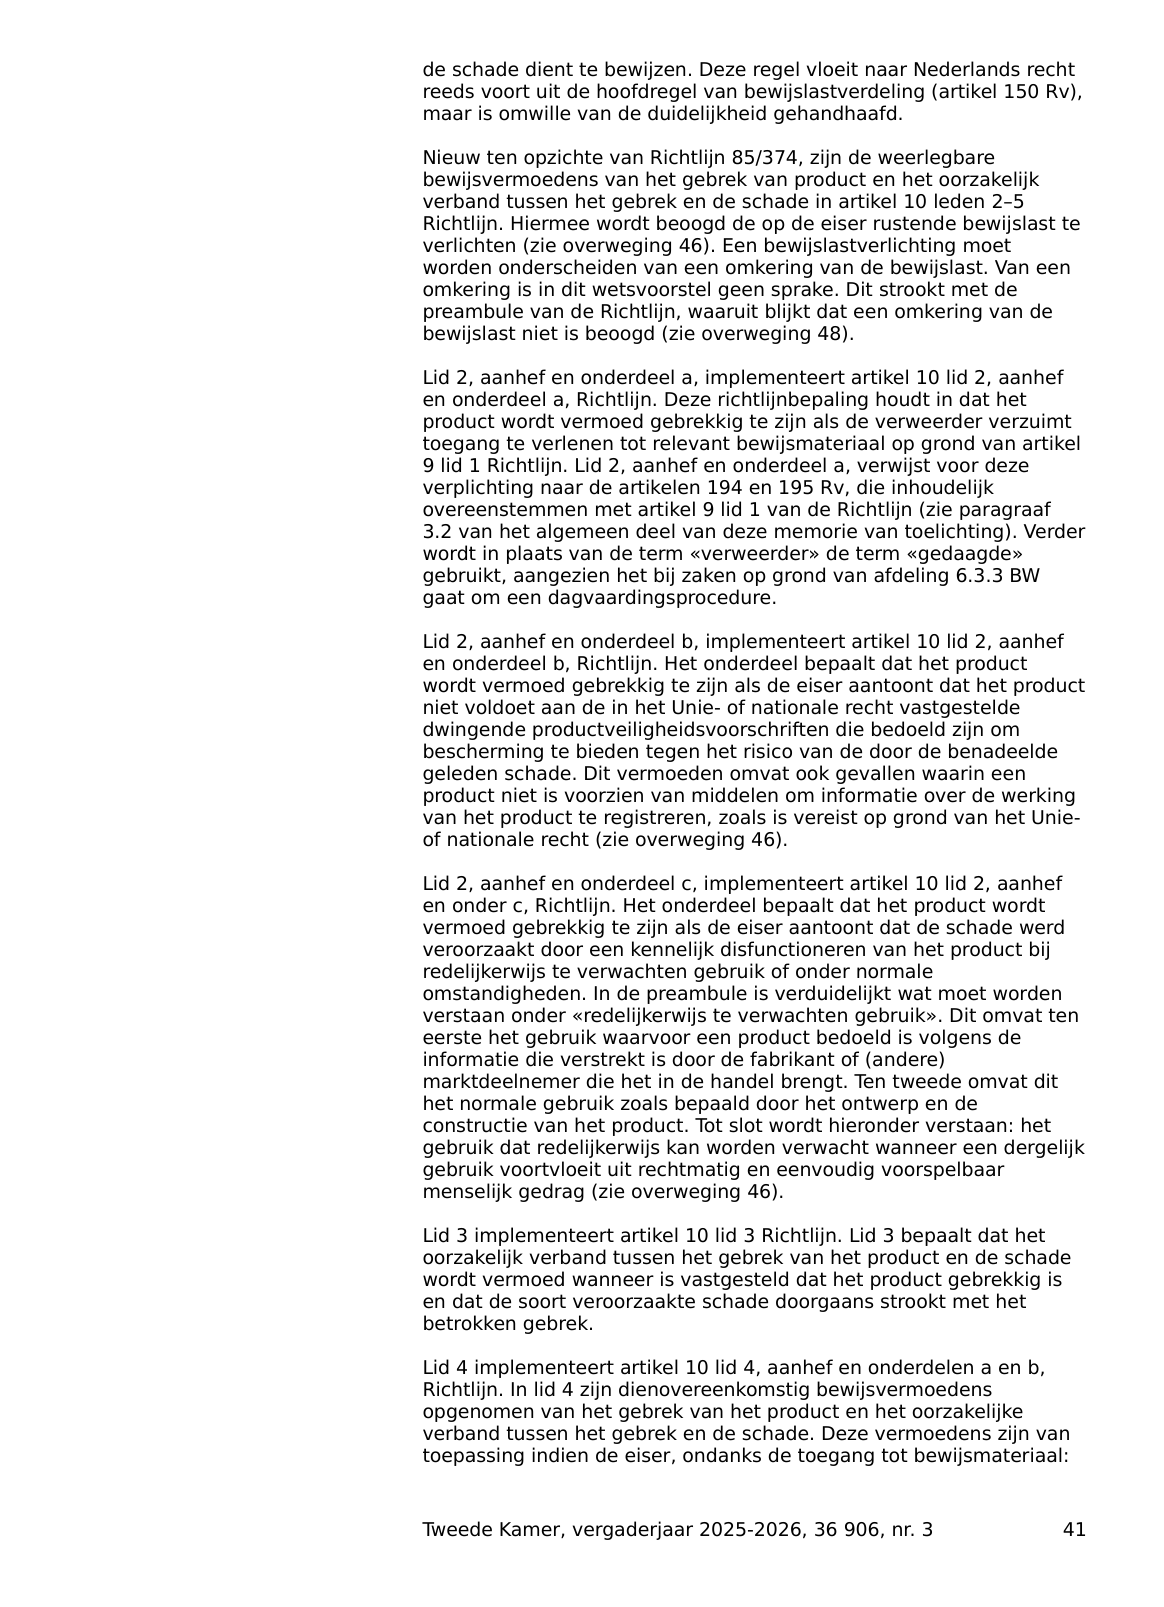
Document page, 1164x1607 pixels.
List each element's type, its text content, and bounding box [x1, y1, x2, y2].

text Nieuw ten opzichte van Richtlijn 85/374, zijn de weerlegbare bewijsvermoedens van het gebrek van product en het oorzakelijk verband tussen het gebrek en de schade in artikel 10 leden 2–5 Richtlijn. Hiermee wordt beoogd de op de eiser rustende bewijslast te verlichten (zie overweging 46). Een bewijslastverlichting moet worden onderscheiden van een omkering van de bewijslast. Van een omkering is in dit wetsvoorstel geen sprake. Dit strookt met de preambule van de Richtlijn, waaruit blijkt dat een omkering van de bewijslast niet is beoogd (zie overweging 48). [422, 147, 1087, 345]
text de schade dient te bewijzen. Deze regel vloeit naar Nederlands recht reeds voort uit de hoofdregel van bewijslastverdeling (artikel 150 Rv), maar is omwille van de duidelijkheid gehandhaafd. [422, 59, 1087, 125]
text Lid 2, aanhef en onderdeel a, implementeert artikel 10 lid 2, aanhef en onderdeel a, Richtlijn. Deze richtlijnbepaling houdt in dat het product wordt vermoed gebrekkig te zijn als de verweerder verzuimt toegang te verlenen tot relevant bewijsmateriaal op grond van artikel 9 lid 1 Richtlijn. Lid 2, aanhef en onderdeel a, verwijst voor deze verplichting naar de artikelen 194 en 195 Rv, die inhoudelijk overeenstemmen met artikel 9 lid 1 van de Richtlijn (zie paragraaf 3.2 van het algemeen deel van deze memorie van toelichting). Verder wordt in plaats van de term «verweerder» de term «gedaagde» gebruikt, aangezien het bij zaken op grond van afdeling 6.3.3 BW gaat om een dagvaardingsprocedure. [422, 367, 1087, 609]
text Lid 2, aanhef en onderdeel b, implementeert artikel 10 lid 2, aanhef en onderdeel b, Richtlijn. Het onderdeel bepaalt dat het product wordt vermoed gebrekkig te zijn als de eiser aantoont dat het product niet voldoet aan de in het Unie- of nationale recht vastgestelde dwingende productveiligheidsvoorschriften die bedoeld zijn om bescherming te bieden tegen het risico van de door de benadeelde geleden schade. Dit vermoeden omvat ook gevallen waarin een product niet is voorzien van middelen om informatie over de werking van het product te registreren, zoals is vereist op grond van het Unie- of nationale recht (zie overweging 46). [422, 631, 1087, 851]
text Lid 2, aanhef en onderdeel c, implementeert artikel 10 lid 2, aanhef en onder c, Richtlijn. Het onderdeel bepaalt dat het product wordt vermoed gebrekkig te zijn als de eiser aantoont dat de schade werd veroorzaakt door een kennelijk disfunctioneren van het product bij redelijkerwijs te verwachten gebruik of onder normale omstandigheden. In de preambule is verduidelijkt wat moet worden verstaan onder «redelijkerwijs te verwachten gebruik». Dit omvat ten eerste het gebruik waarvoor een product bedoeld is volgens de informatie die verstrekt is door de fabrikant of (andere) marktdeelnemer die het in de handel brengt. Ten tweede omvat dit het normale gebruik zoals bepaald door het ontwerp en de constructie van het product. Tot slot wordt hieronder verstaan: het gebruik dat redelijkerwijs kan worden verwacht wanneer een dergelijk gebruik voortvloeit uit rechtmatig en eenvoudig voorspelbaar menselijk gedrag (zie overweging 46). [422, 873, 1087, 1203]
text Lid 3 implementeert artikel 10 lid 3 Richtlijn. Lid 3 bepaalt dat het oorzakelijk verband tussen het gebrek van het product en de schade wordt vermoed wanneer is vastgesteld dat het product gebrekkig is en dat de soort veroorzaakte schade doorgaans strookt met het betrokken gebrek. [422, 1225, 1087, 1335]
text Lid 4 implementeert artikel 10 lid 4, aanhef en onderdelen a en b, Richtlijn. In lid 4 zijn dienovereenkomstig bewijsvermoedens opgenomen van het gebrek van het product en het oorzakelijke verband tussen het gebrek en de schade. Deze vermoedens zijn van toepassing indien de eiser, ondanks de toegang tot bewijsmateriaal: [422, 1357, 1087, 1467]
